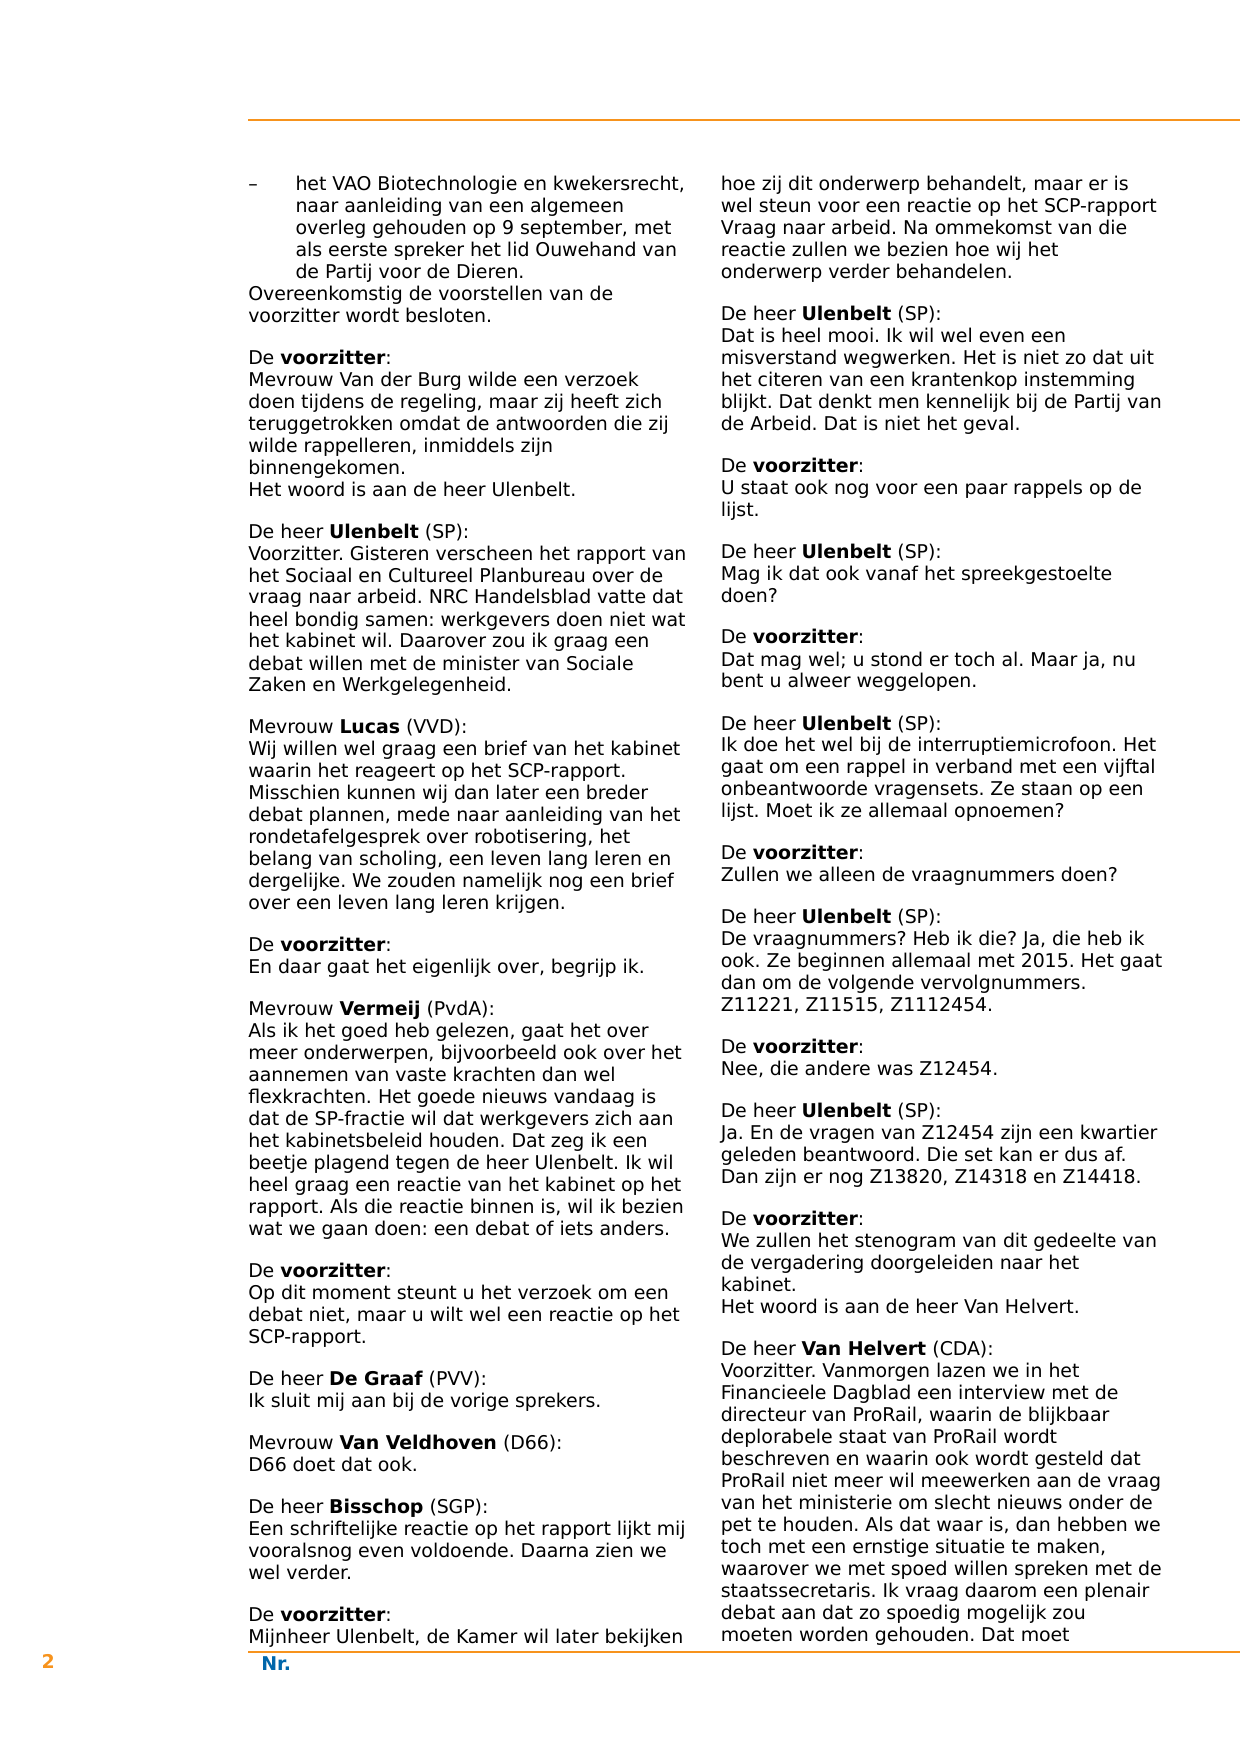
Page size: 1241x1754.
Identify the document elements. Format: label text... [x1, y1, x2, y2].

text Het woord is aan de heer Ulenbelt. [248, 478, 691, 501]
text Voorzitter. Gisteren verscheen het rapport van het Sociaal en Cultureel Planbureau over de vraag naar arbeid. NRC Handelsblad vatte dat heel bondig samen: werkgevers doen niet wat het kabinet wil. Daarover zou ik graag een debat willen met de minister van Sociale Zaken en Werkgelegenheid. [248, 542, 691, 696]
text Dat is heel mooi. Ik wil wel even een misverstand wegwerken. Het is niet zo dat uit het citeren van een krantenkop instemming blijkt. Dat denkt men kennelijk bij de Partij van de Arbeid. Dat is niet het geval. [721, 325, 1163, 434]
text De voorzitter: [721, 454, 1163, 477]
text Dat mag wel; u stond er toch al. Maar ja, nu bent u alweer weggelopen. [721, 648, 1163, 692]
text We zullen het stenogram van dit gedeelte van de vergadering doorgeleiden naar het kabinet. [721, 1230, 1163, 1296]
text Nee, die andere was Z12454. [721, 1058, 1163, 1080]
text De heer Ulenbelt (SP): [721, 541, 1163, 562]
text Mijnheer Ulenbelt, de Kamer wil later bekijken [248, 1626, 691, 1648]
text De heer Van Helvert (CDA): [721, 1338, 1163, 1360]
text De heer Bisschop (SGP): [248, 1496, 691, 1518]
text De voorzitter: [721, 1036, 1163, 1058]
text Wij willen wel graag een brief van het kabinet waarin het reageert op het SCP-rapport. Misschien kunnen wij dan later een breder debat plannen, mede naar aanleiding van het rondetafelgesprek over robotisering, het belang van scholing, een leven lang leren en dergelijke. We zouden namelijk nog een brief over een leven lang leren krijgen. [248, 738, 691, 914]
text Mevrouw Van der Burg wilde een verzoek doen tijdens de regeling, maar zij heeft zich teruggetrokken omdat de antwoorden die zij wilde rappelleren, inmiddels zijn binnengekomen. [248, 369, 691, 478]
list het VAO Biotechnologie en kwekersrecht, naar aanleiding van een algemeen overleg gehouden op 9 september, met als eerste spreker het lid Ouwehand van de Partij voor de Dieren. [248, 173, 691, 283]
text De voorzitter: [248, 1604, 691, 1626]
text Een schriftelijke reactie op het rapport lijkt mij vooralsnog even voldoende. Daarna zien we wel verder. [248, 1518, 691, 1584]
text Mevrouw Vermeij (PvdA): [248, 998, 691, 1020]
text Zullen we alleen de vraagnummers doen? [721, 864, 1163, 886]
text Ik doe het wel bij de interruptiemicrofoon. Het gaat om een rappel in verband met een vijftal onbeantwoorde vragensets. Ze staan op een lijst. Moet ik ze allemaal opnoemen? [721, 734, 1163, 822]
text De vraagnummers? Heb ik die? Ja, die heb ik ook. Ze beginnen allemaal met 2015. Het gaat dan om de volgende vervolgnummers. Z11221, Z11515, Z1112454. [721, 928, 1163, 1016]
text De heer Ulenbelt (SP): [248, 521, 691, 542]
text Mevrouw Lucas (VVD): [248, 716, 691, 738]
text U staat ook nog voor een paar rappels op de lijst. [721, 477, 1163, 521]
text Mag ik dat ook vanaf het spreekgestoelte doen? [721, 562, 1163, 606]
text De heer Ulenbelt (SP): [721, 1100, 1163, 1122]
text De heer De Graaf (PVV): [248, 1368, 691, 1390]
text De heer Ulenbelt (SP): [721, 712, 1163, 734]
text De heer Ulenbelt (SP): [721, 906, 1163, 928]
text Voorzitter. Vanmorgen lazen we in het Financieele Dagblad een interview met de directeur van ProRail, waarin de blijkbaar deplorabele staat van ProRail wordt beschreven en waarin ook wordt gesteld dat ProRail niet meer wil meewerken aan de vraag van het ministerie om slecht nieuws onder de pet te houden. Als dat waar is, dan hebben we toch met een ernstige situatie te maken, waarover we met spoed willen spreken met de staatssecretaris. Ik vraag daarom een plenair debat aan dat zo spoedig mogelijk zou moeten worden gehouden. Dat moet [721, 1360, 1163, 1646]
text Ja. En de vragen van Z12454 zijn een kwartier geleden beantwoord. Die set kan er dus af. Dan zijn er nog Z13820, Z14318 en Z14418. [721, 1122, 1163, 1188]
text hoe zij dit onderwerp behandelt, maar er is wel steun voor een reactie op het SCP-rapport Vraag naar arbeid. Na ommekomst van die reactie zullen we bezien hoe wij het onderwerp verder behandelen. [721, 173, 1163, 283]
text Als ik het goed heb gelezen, gaat het over meer onderwerpen, bijvoorbeeld ook over het aannemen van vaste krachten dan wel flexkrachten. Het goede nieuws vandaag is dat de SP-fractie wil dat werkgevers zich aan het kabinetsbeleid houden. Dat zeg ik een beetje plagend tegen de heer Ulenbelt. Ik wil heel graag een reactie van het kabinet op het rapport. Als die reactie binnen is, wil ik bezien wat we gaan doen: een debat of iets anders. [248, 1020, 691, 1240]
text En daar gaat het eigenlijk over, begrijp ik. [248, 956, 691, 978]
text De voorzitter: [721, 1208, 1163, 1230]
text De voorzitter: [248, 1260, 691, 1282]
text Overeenkomstig de voorstellen van de voorzitter wordt besloten. [248, 283, 691, 327]
text Het woord is aan de heer Van Helvert. [721, 1296, 1163, 1318]
text De heer Ulenbelt (SP): [721, 303, 1163, 325]
text De voorzitter: [248, 347, 691, 369]
text De voorzitter: [721, 842, 1163, 864]
text De voorzitter: [248, 934, 691, 956]
text Ik sluit mij aan bij de vorige sprekers. [248, 1390, 691, 1412]
text D66 doet dat ook. [248, 1454, 691, 1476]
text De voorzitter: [721, 626, 1163, 648]
text Mevrouw Van Veldhoven (D66): [248, 1432, 691, 1454]
text Op dit moment steunt u het verzoek om een debat niet, maar u wilt wel een reactie op het SCP-rapport. [248, 1282, 691, 1348]
